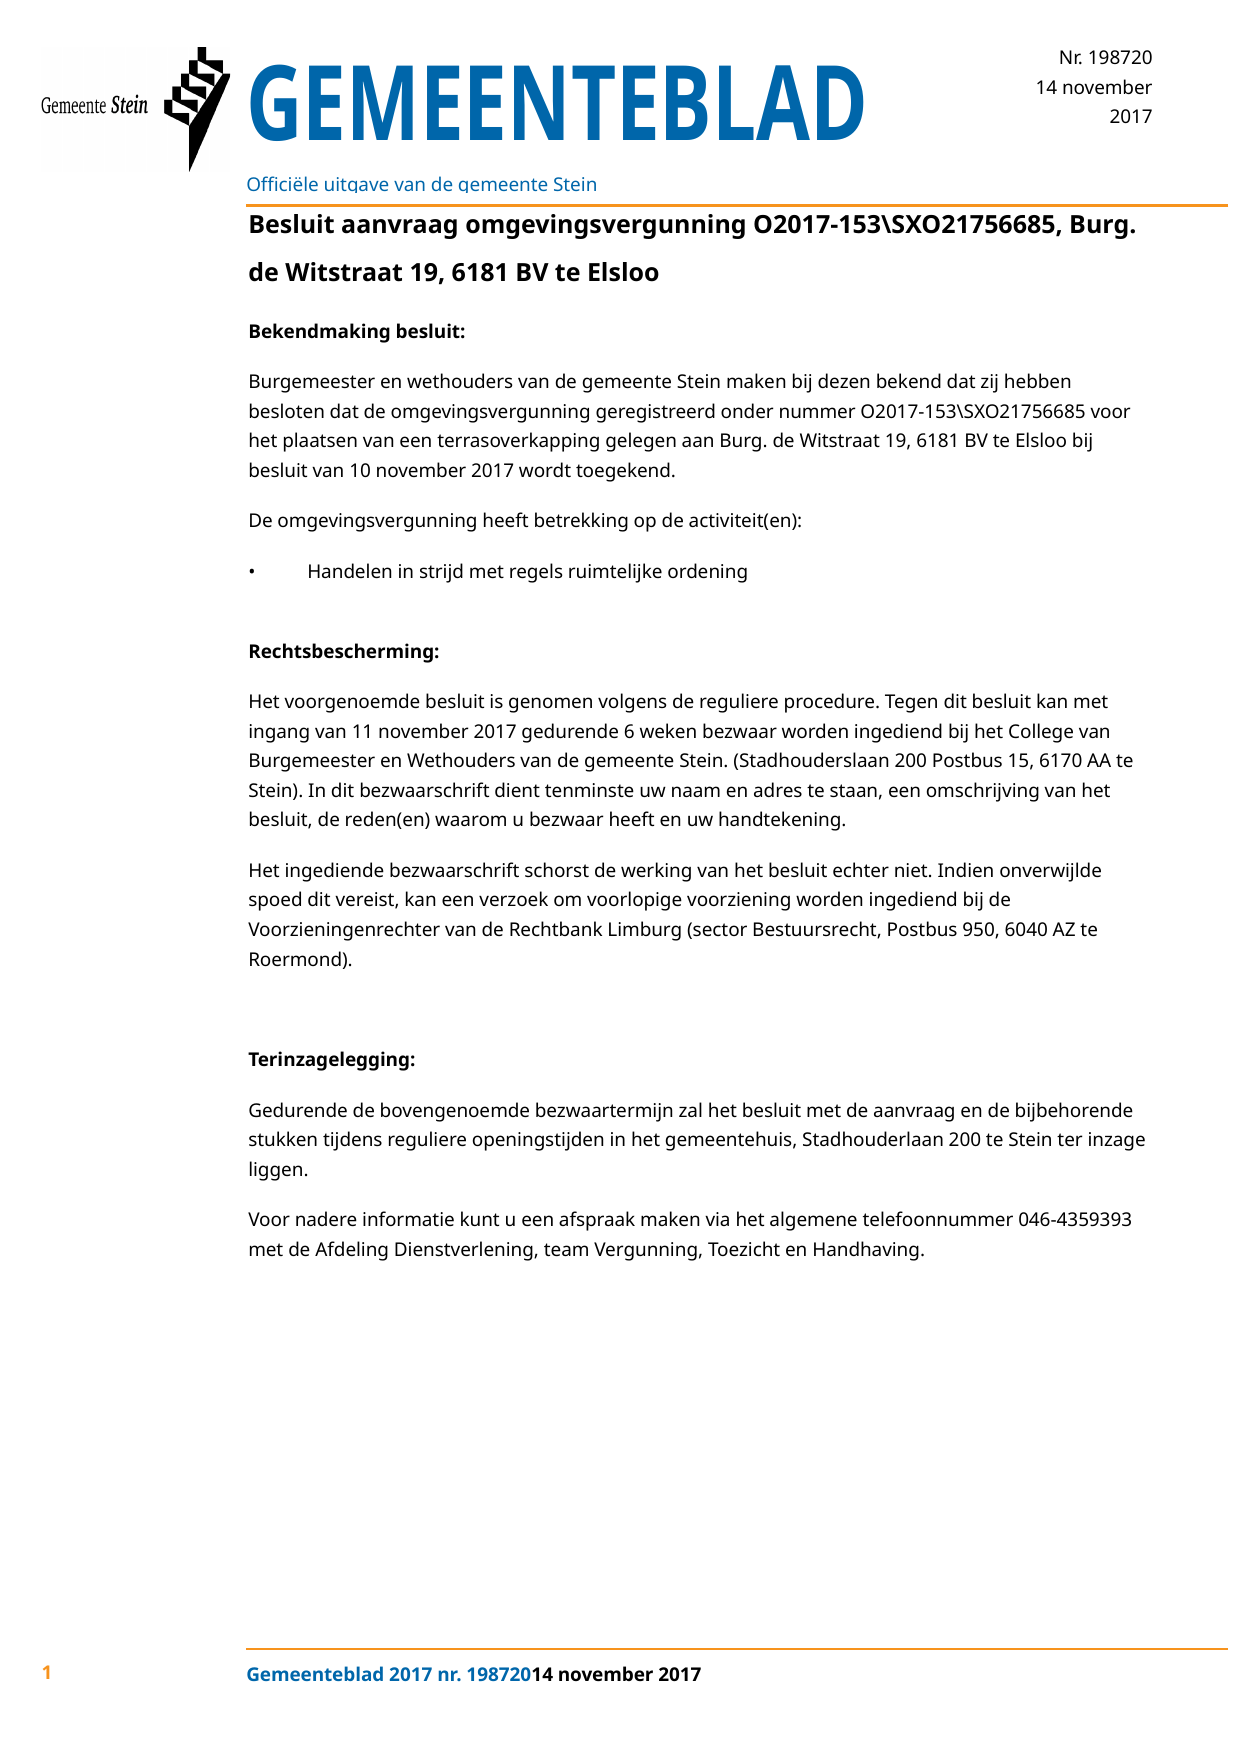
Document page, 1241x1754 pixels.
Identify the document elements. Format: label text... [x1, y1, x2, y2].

picture [41, 47, 231, 172]
list Handelen in strijd met regels ruimtelijke ordening [248, 558, 1152, 584]
text Gedurende de bovengenoemde bezwaartermijn zal het besluit met de aanvraag en de bijbehorende stukken tijdens reguliere openingstijden in het gemeentehuis, Stadhouderlaan 200 te Stein ter inzage liggen. [248, 1097, 1152, 1182]
text Terinzagelegging: [248, 1047, 1152, 1072]
text Het voorgenoemde besluit is genomen volgens de reguliere procedure. Tegen dit besluit kan met ingang van 11 november 2017 gedurende 6 weken bezwaar worden ingediend bij het College van Burgemeester en Wethouders van de gemeente Stein. (Stadhouderslaan 200 Postbus 15, 6170 AA te Stein). In dit bezwaarschrift dient tenminste uw naam en adres te staan, een omschrijving van het besluit, de reden(en) waarom u bezwaar heeft en uw handtekening. [248, 688, 1152, 832]
text De omgevingsvergunning heeft betrekking op de activiteit(en): [248, 507, 1152, 533]
text Besluit aanvraag omgevingsvergunning O2017-153\SXO21756685, Burg. de Witstraat 19, 6181 BV te Elsloo [248, 207, 1152, 288]
text Voor nadere informatie kunt u een afspraak maken via het algemene telefoonnummer 046-4359393 met de Afdeling Dienstverlening, team Vergunning, Toezicht en Handhaving. [248, 1207, 1152, 1262]
text Burgemeester en wethouders van de gemeente Stein maken bij dezen bekend dat zij hebben besloten dat de omgevingsvergunning geregistreerd onder nummer O2017-153\SXO21756685 voor het plaatsen van een terrasoverkapping gelegen aan Burg. de Witstraat 19, 6181 BV te Elsloo bij besluit van 10 november 2017 wordt toegekend. [248, 368, 1152, 483]
text Het ingediende bezwaarschrift schorst de werking van het besluit echter niet. Indien onverwijlde spoed dit vereist, kan een verzoek om voorlopige voorziening worden ingediend bij de Voorzieningenrechter van de Rechtbank Limburg (sector Bestuursrecht, Postbus 950, 6040 AZ te Roermond). [248, 857, 1152, 972]
text Bekendmaking besluit: [248, 318, 1152, 344]
text Rechtsbescherming: [248, 638, 1152, 664]
